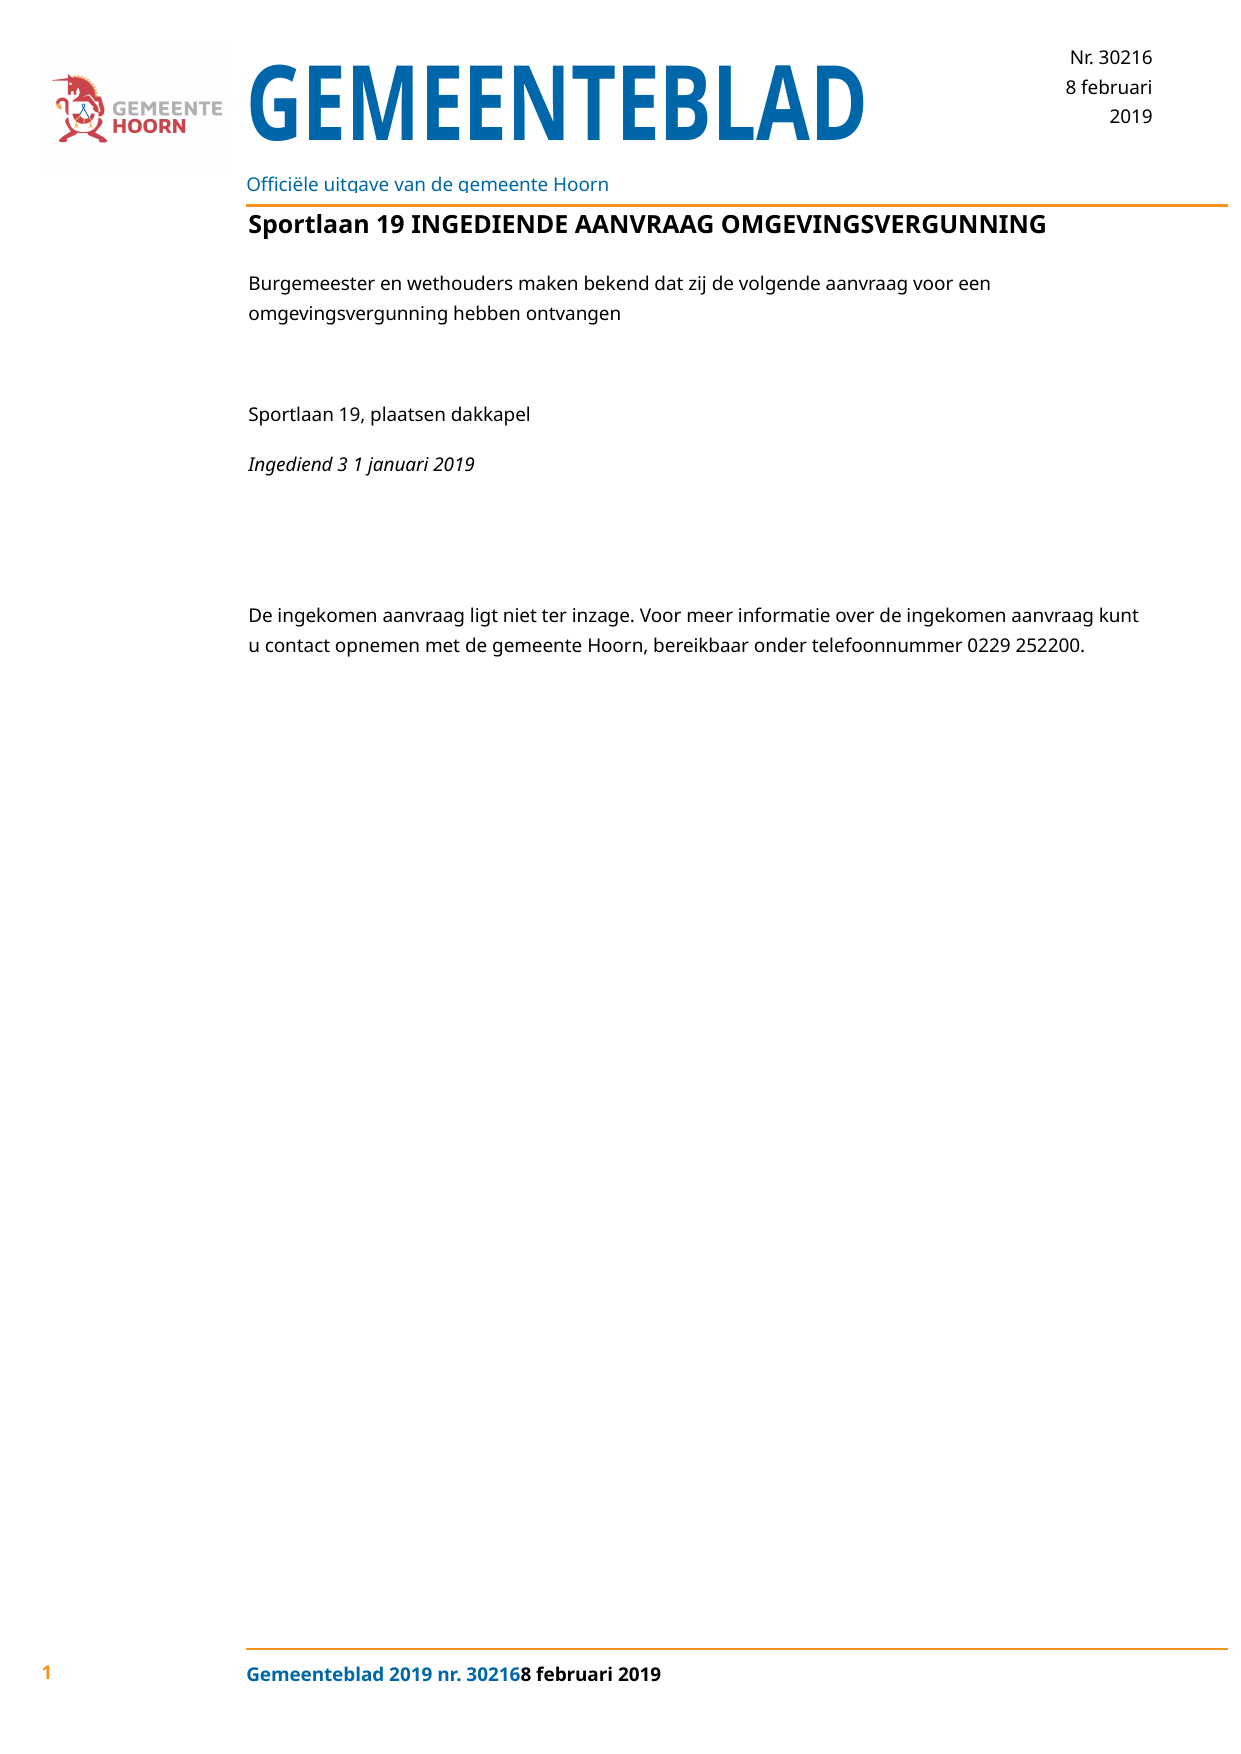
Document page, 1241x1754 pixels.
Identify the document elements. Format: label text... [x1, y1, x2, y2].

picture [41, 47, 231, 172]
text Sportlaan 19, plaatsen dakkapel [248, 401, 1152, 426]
text Sportlaan 19 INGEDIENDE AANVRAAG OMGEVINGSVERGUNNING [248, 207, 1152, 241]
text Burgemeester en wethouders maken bekend dat zij de volgende aanvraag voor een omgevingsvergunning hebben ontvangen [248, 270, 1152, 326]
text De ingekomen aanvraag ligt niet ter inzage. Voor meer informatie over de ingekomen aanvraag kunt u contact opnemen met de gemeente Hoorn, bereikbaar onder telefoonnummer 0229 252200. [248, 602, 1152, 658]
text Ingediend 3 1 januari 2019 [248, 451, 1152, 477]
